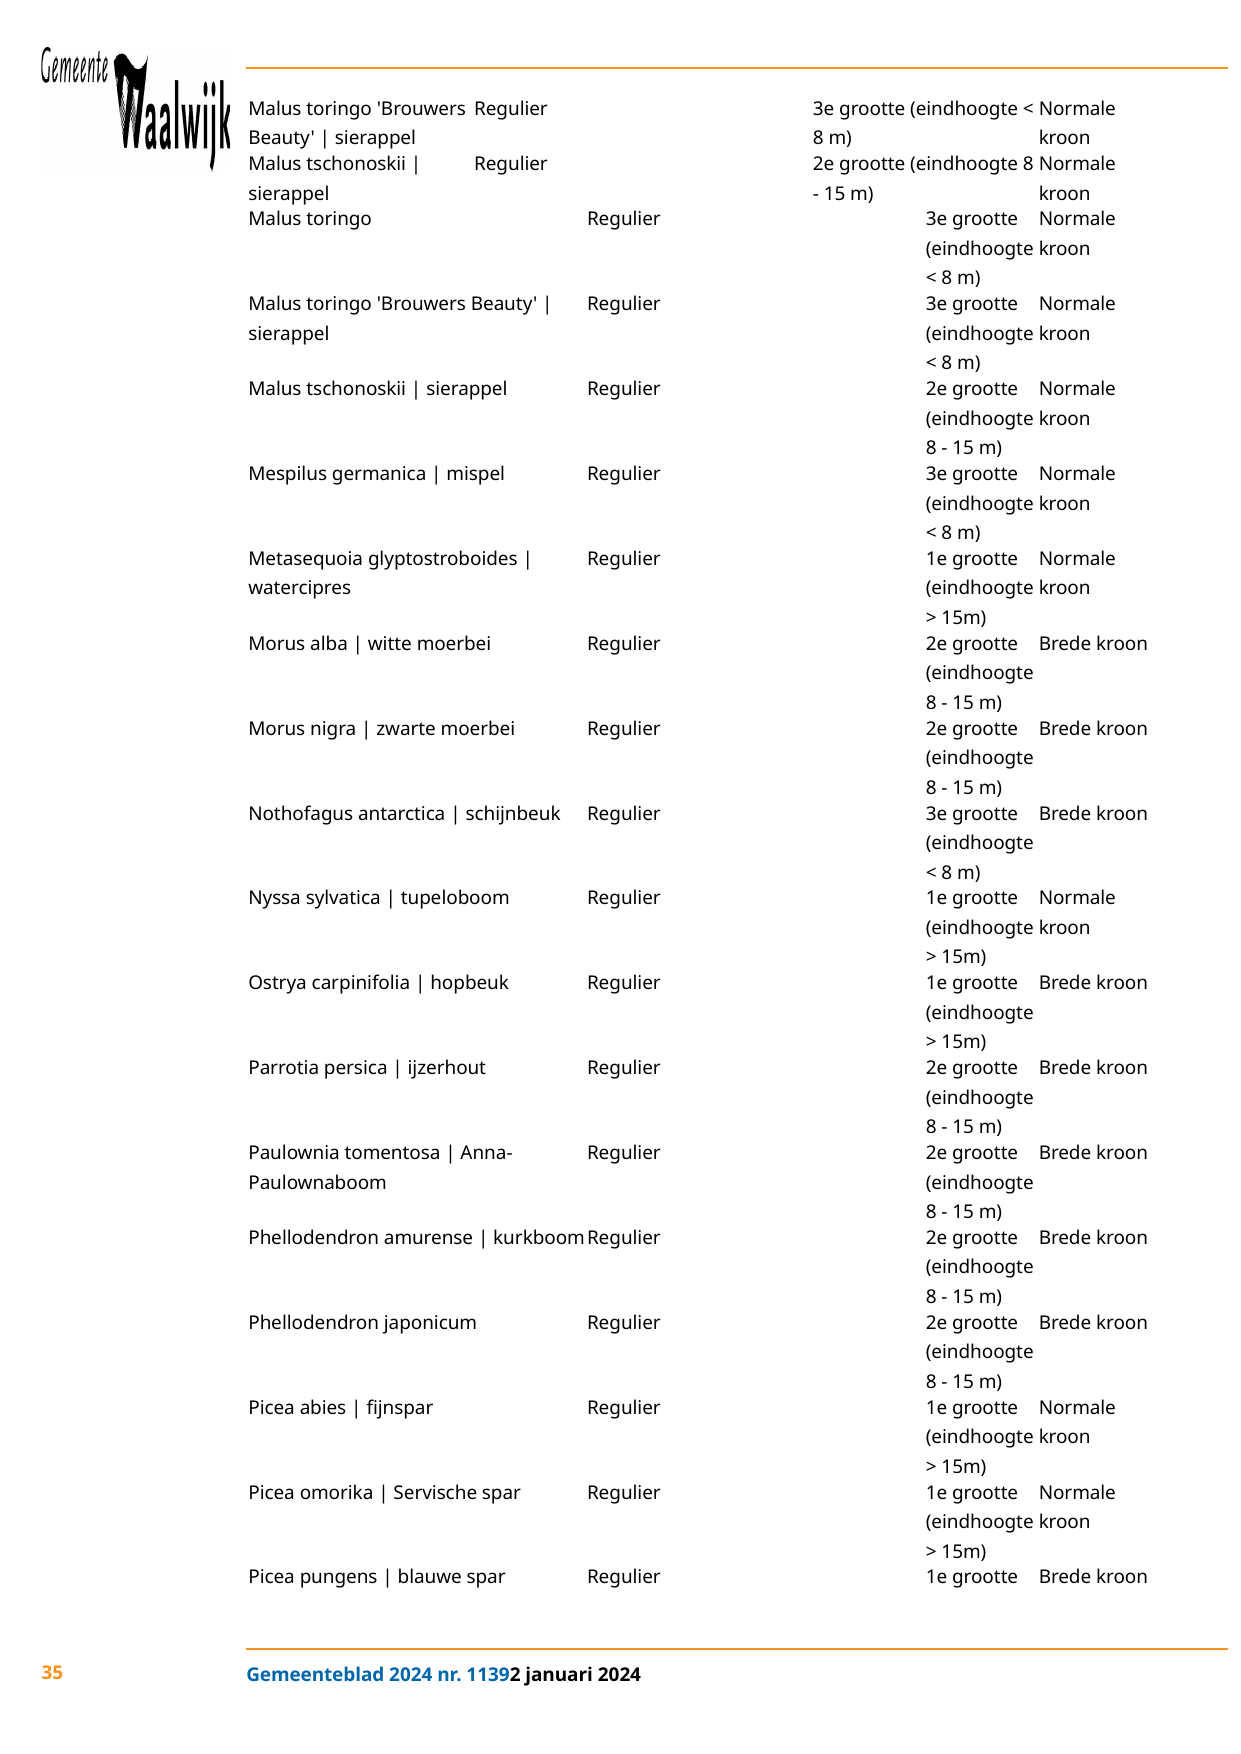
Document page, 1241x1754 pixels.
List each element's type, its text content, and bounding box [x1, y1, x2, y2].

table_cell Morus alba | witte moerbei [248, 630, 587, 715]
table_cell Malus toringo [248, 205, 587, 290]
table_cell Normale kroon [1039, 545, 1152, 630]
table_cell Malus toringo 'Brouwers Beauty' | sierappel [248, 290, 587, 375]
table_cell Normale kroon [1039, 885, 1152, 969]
table_cell Normale kroon [1039, 1479, 1152, 1564]
table_cell 1e grootte (eindhoogte > 15m) [926, 545, 1038, 630]
table_cell 1e grootte (eindhoogte > 15m) [926, 970, 1038, 1054]
table_cell 3e grootte (eindhoogte < 8 m) [926, 290, 1038, 375]
table_cell Normale kroon [1039, 205, 1152, 290]
table_cell Nyssa sylvatica | tupeloboom [248, 885, 587, 969]
table_cell Regulier [587, 460, 926, 545]
table_cell Regulier [587, 1479, 926, 1564]
table_cell Parrotia persica | ijzerhout [248, 1054, 587, 1139]
table_cell Picea omorika | Servische spar [248, 1479, 587, 1564]
table_cell 1e grootte [926, 1564, 1038, 1589]
table_cell Ostrya carpinifolia | hopbeuk [248, 970, 587, 1054]
table_cell Regulier [587, 1054, 926, 1139]
table_cell 2e grootte (eindhoogte 8 - 15 m) [813, 150, 1038, 205]
table_cell 2e grootte (eindhoogte 8 - 15 m) [926, 1054, 1038, 1139]
table_cell Brede kroon [1039, 715, 1152, 800]
table_cell Regulier [587, 1564, 926, 1589]
table_cell Picea abies | fijnspar [248, 1394, 587, 1479]
table_cell Regulier [587, 970, 926, 1054]
table_cell Brede kroon [1039, 1054, 1152, 1139]
table_cell Regulier [587, 1309, 926, 1394]
table_cell 1e grootte (eindhoogte > 15m) [926, 1394, 1038, 1479]
table_cell Regulier [474, 95, 813, 150]
picture [41, 47, 231, 172]
table_cell 2e grootte (eindhoogte 8 - 15 m) [926, 375, 1038, 460]
table_cell Normale kroon [1039, 375, 1152, 460]
table_cell Normale kroon [1039, 460, 1152, 545]
table_cell Malus tschonoskii | sierappel [248, 375, 587, 460]
table_cell 3e grootte (eindhoogte < 8 m) [813, 95, 1038, 150]
table_cell Phellodendron japonicum [248, 1309, 587, 1394]
table_cell 2e grootte (eindhoogte 8 - 15 m) [926, 1309, 1038, 1394]
table_cell Malus tschonoskii | sierappel [248, 150, 474, 205]
table_cell Normale kroon [1039, 290, 1152, 375]
table_cell Regulier [587, 630, 926, 715]
table_cell 2e grootte (eindhoogte 8 - 15 m) [926, 1224, 1038, 1309]
table_cell Brede kroon [1039, 1224, 1152, 1309]
table_cell Regulier [587, 375, 926, 460]
table_cell Mespilus germanica | mispel [248, 460, 587, 545]
table_cell 2e grootte (eindhoogte 8 - 15 m) [926, 715, 1038, 800]
table_cell Morus nigra | zwarte moerbei [248, 715, 587, 800]
table_cell Brede kroon [1039, 1139, 1152, 1224]
table_cell 1e grootte (eindhoogte > 15m) [926, 885, 1038, 969]
table_cell Brede kroon [1039, 800, 1152, 884]
table_cell Regulier [587, 1139, 926, 1224]
table_cell 1e grootte (eindhoogte > 15m) [926, 1479, 1038, 1564]
table_cell Regulier [587, 545, 926, 630]
table_cell 2e grootte (eindhoogte 8 - 15 m) [926, 1139, 1038, 1224]
table_cell Normale kroon [1039, 95, 1152, 150]
table_cell Regulier [587, 715, 926, 800]
table_cell Phellodendron amurense | kurkboom [248, 1224, 587, 1309]
table_cell Brede kroon [1039, 1309, 1152, 1394]
table_cell 2e grootte (eindhoogte 8 - 15 m) [926, 630, 1038, 715]
table_cell 3e grootte (eindhoogte < 8 m) [926, 205, 1038, 290]
table_cell Brede kroon [1039, 970, 1152, 1054]
table_cell 3e grootte (eindhoogte < 8 m) [926, 460, 1038, 545]
table_cell Regulier [587, 800, 926, 884]
table_cell Normale kroon [1039, 1394, 1152, 1479]
table_cell Brede kroon [1039, 1564, 1152, 1589]
table_cell Malus toringo 'Brouwers Beauty' | sierappel [248, 95, 474, 150]
table_cell Metasequoia glyptostroboides | watercipres [248, 545, 587, 630]
table_cell Normale kroon [1039, 150, 1152, 205]
table_cell Brede kroon [1039, 630, 1152, 715]
table_cell Picea pungens | blauwe spar [248, 1564, 587, 1589]
table_cell Regulier [587, 1224, 926, 1309]
table_cell Paulownia tomentosa | Anna-Paulownaboom [248, 1139, 587, 1224]
table_cell 3e grootte (eindhoogte < 8 m) [926, 800, 1038, 884]
table_cell Regulier [587, 290, 926, 375]
table_cell Regulier [587, 205, 926, 290]
table_cell Regulier [474, 150, 813, 205]
table_cell Nothofagus antarctica | schijnbeuk [248, 800, 587, 884]
table_cell Regulier [587, 885, 926, 969]
table_cell Regulier [587, 1394, 926, 1479]
